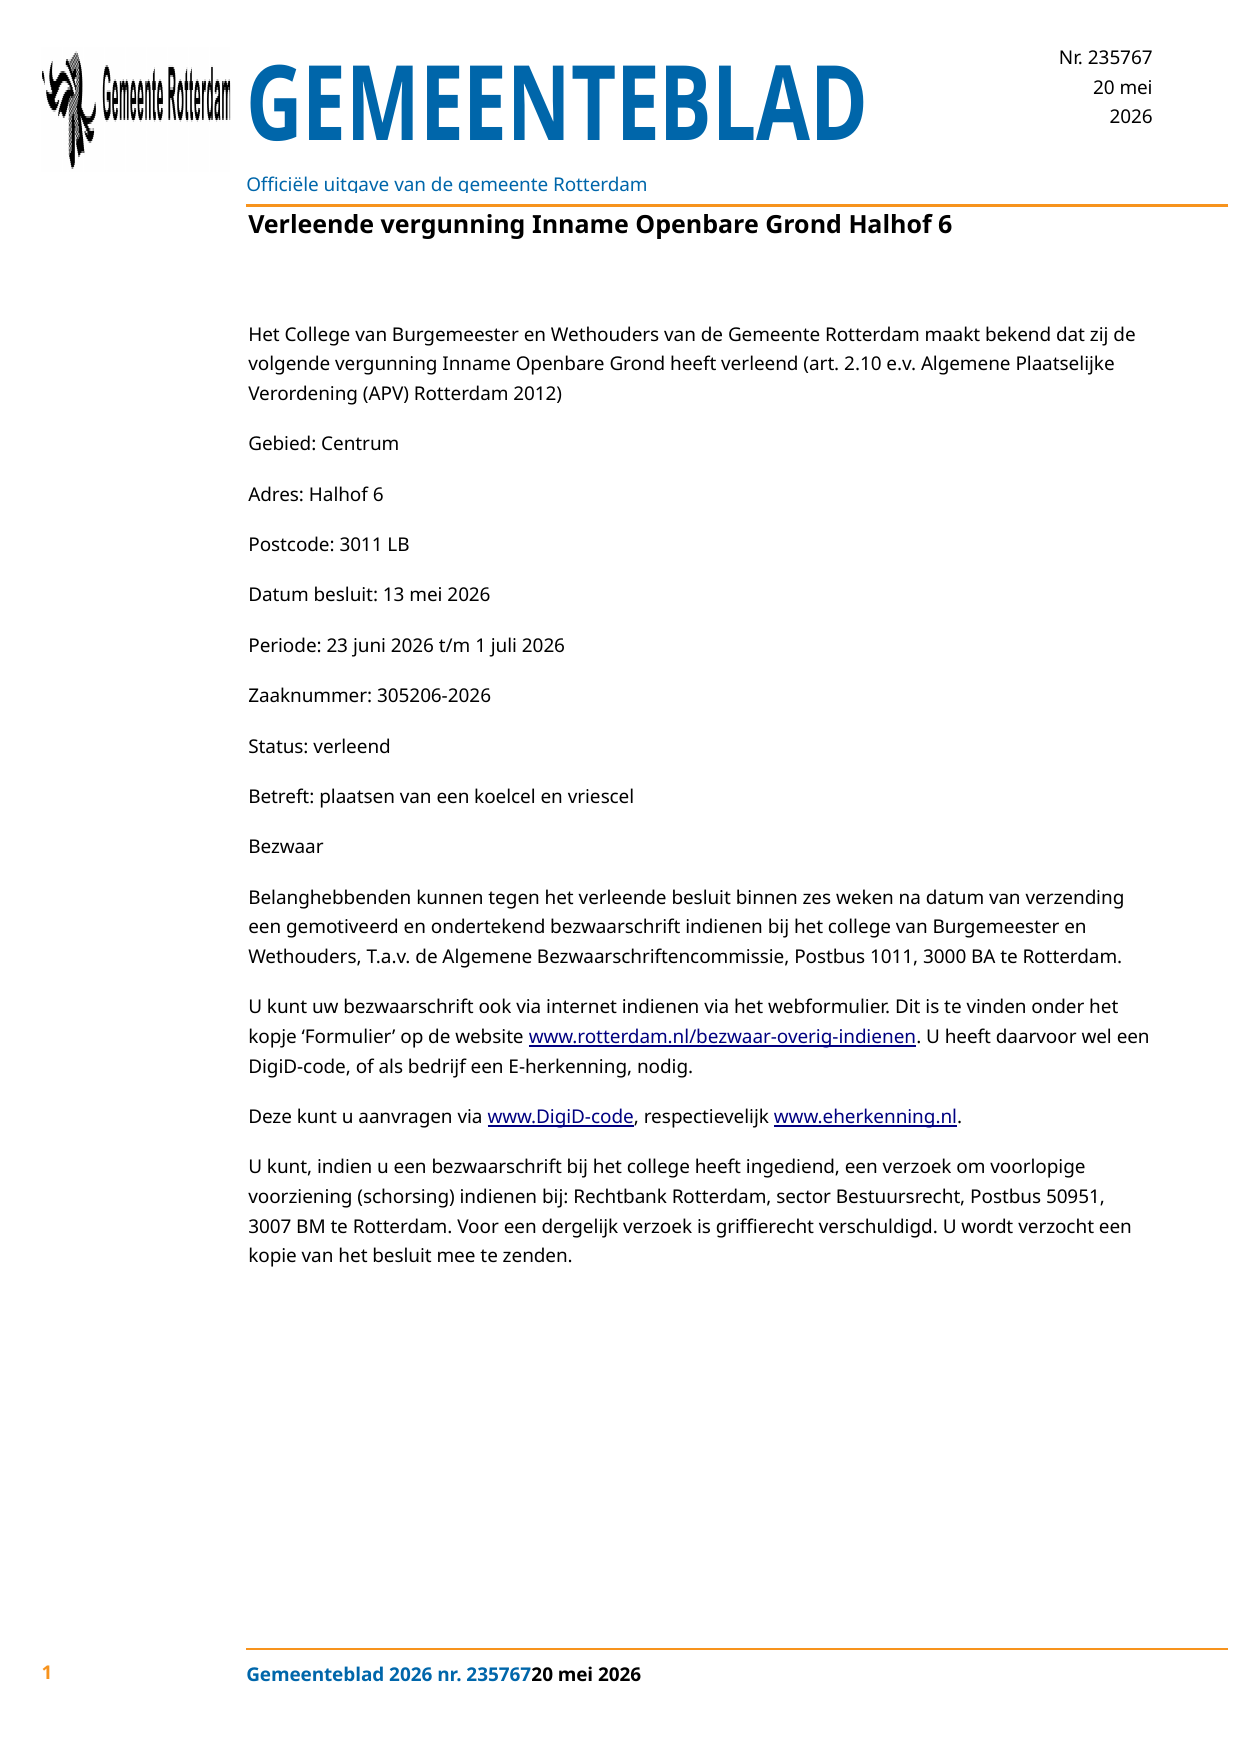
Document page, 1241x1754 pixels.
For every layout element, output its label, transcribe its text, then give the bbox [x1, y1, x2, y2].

text Adres: Halhof 6 [248, 481, 1152, 506]
text Betreft: plaatsen van een koelcel en vriescel [248, 783, 1152, 809]
text Deze kunt u aanvragen via www.DigiD-code, respectievelijk www.eherkenning.nl. [248, 1103, 1152, 1129]
text Periode: 23 juni 2026 t/m 1 juli 2026 [248, 632, 1152, 658]
text Belanghebbenden kunnen tegen het verleende besluit binnen zes weken na datum van verzending een gemotiveerd en ondertekend bezwaarschrift indienen bij het college van Burgemeester en Wethouders, T.a.v. de Algemene Bezwaarschriftencommissie, Postbus 1011, 3000 BA te Rotterdam. [248, 884, 1152, 969]
text Zaaknummer: 305206-2026 [248, 682, 1152, 708]
text U kunt uw bezwaarschrift ook via internet indienen via het webformulier. Dit is te vinden onder het kopje ‘Formulier’ op de website www.rotterdam.nl/bezwaar-overig-indienen. U heeft daarvoor wel een DigiD-code, of als bedrijf een E-herkenning, nodig. [248, 994, 1152, 1078]
text U kunt, indien u een bezwaarschrift bij het college heeft ingediend, een verzoek om voorlopige voorziening (schorsing) indienen bij: Rechtbank Rotterdam, sector Bestuursrecht, Postbus 50951, 3007 BM te Rotterdam. Voor een dergelijk verzoek is griffierecht verschuldigd. U wordt verzocht een kopie van het besluit mee te zenden. [248, 1154, 1152, 1268]
picture [41, 47, 231, 172]
text Postcode: 3011 LB [248, 531, 1152, 557]
text Datum besluit: 13 mei 2026 [248, 582, 1152, 607]
text Verleende vergunning Inname Openbare Grond Halhof 6 [248, 207, 1152, 241]
text Status: verleend [248, 733, 1152, 758]
text Bezwaar [248, 834, 1152, 859]
text Het College van Burgemeester en Wethouders van de Gemeente Rotterdam maakt bekend dat zij de volgende vergunning Inname Openbare Grond heeft verleend (art. 2.10 e.v. Algemene Plaatselijke Verordening (APV) Rotterdam 2012) [248, 321, 1152, 406]
text Gebied: Centrum [248, 430, 1152, 456]
